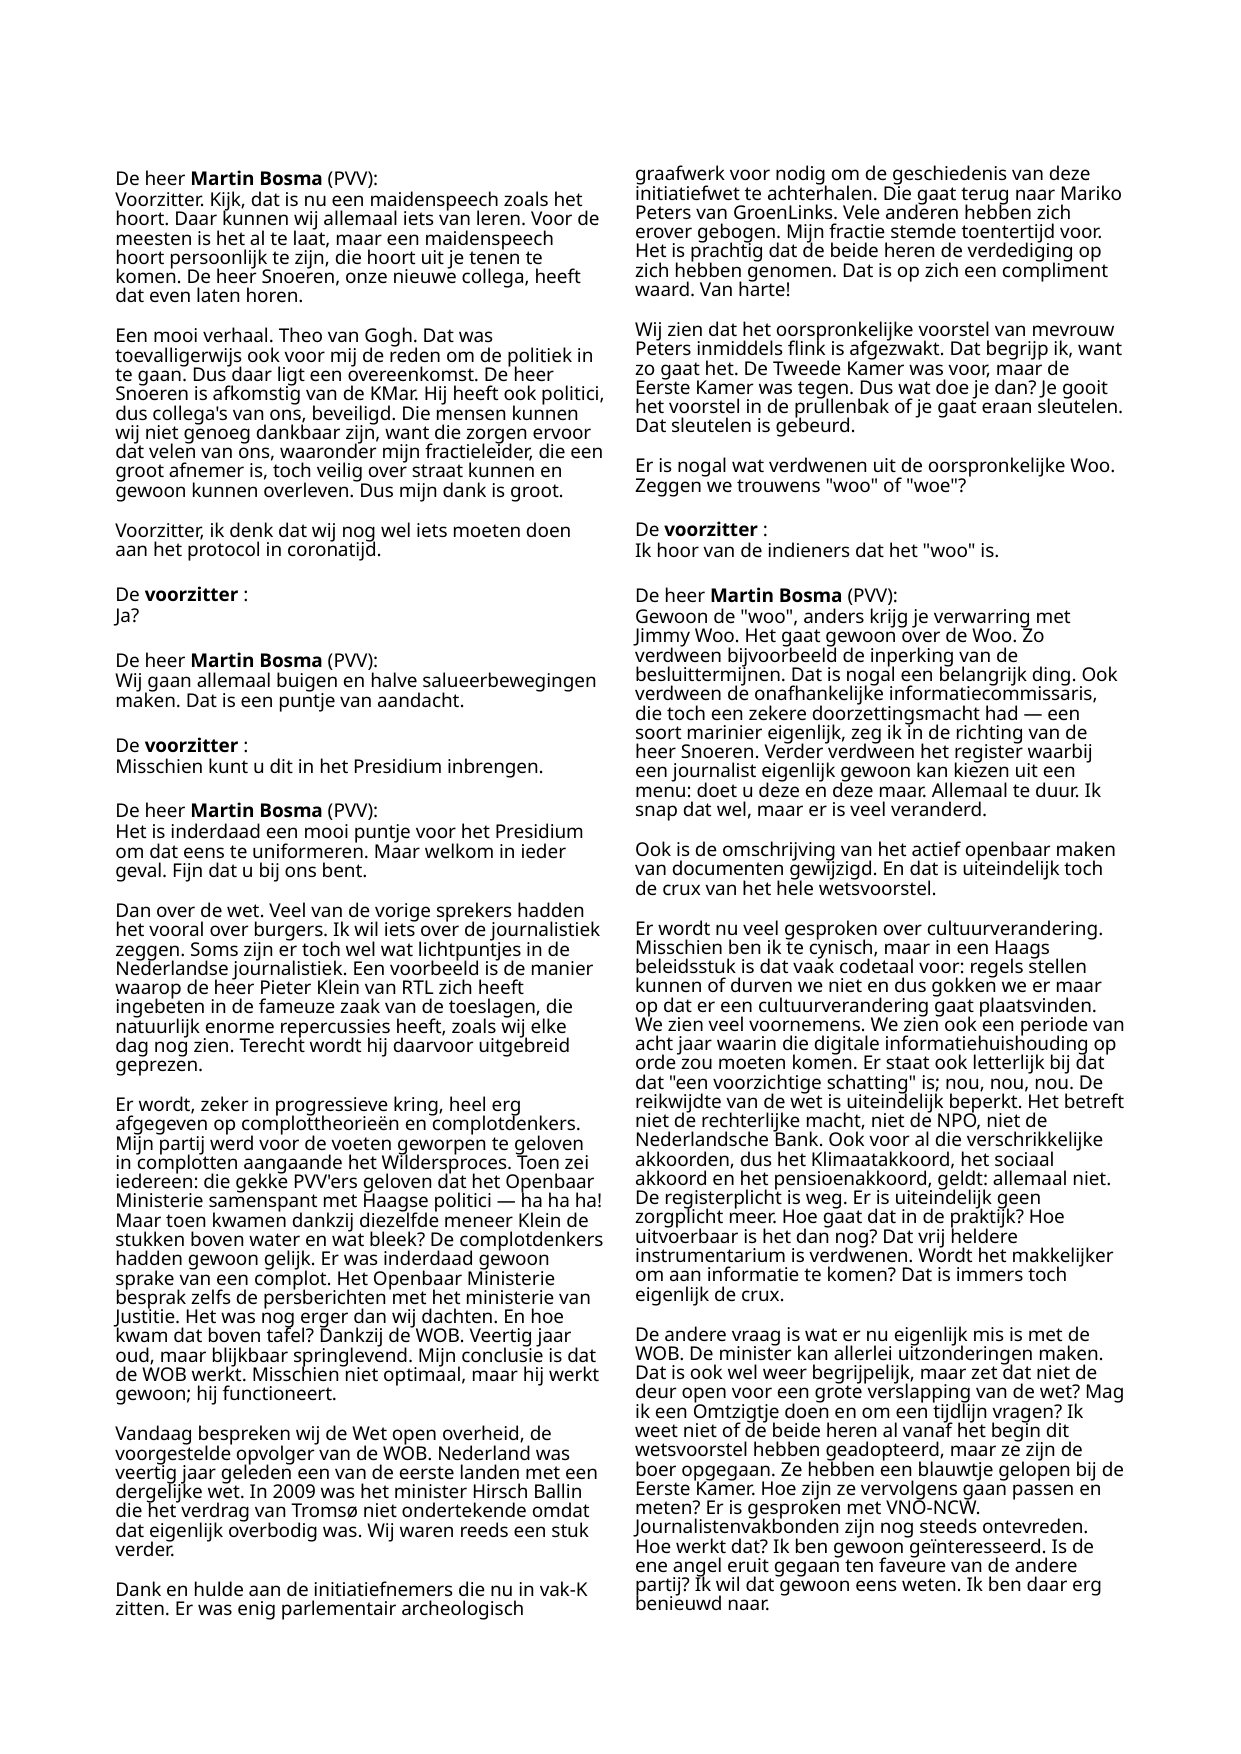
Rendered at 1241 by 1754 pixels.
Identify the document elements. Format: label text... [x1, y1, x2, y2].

text graafwerk voor nodig om de geschiedenis van deze initiatiefwet te achterhalen. Die gaat terug naar Mariko Peters van GroenLinks. Vele anderen hebben zich erover gebogen. Mijn fractie stemde toentertijd voor. Het is prachtig dat de beide heren de verdediging op zich hebben genomen. Dat is op zich een compliment waard. Van harte! [635, 165, 1125, 300]
text Een mooi verhaal. Theo van Gogh. Dat was toevalligerwijs ook voor mij de reden om de politiek in te gaan. Dus daar ligt een overeenkomst. De heer Snoeren is afkomstig van de KMar. Hij heeft ook politici, dus collega's van ons, beveiligd. Die mensen kunnen wij niet genoeg dankbaar zijn, want die zorgen ervoor dat velen van ons, waaronder mijn fractieleider, die een groot afnemer is, toch veilig over straat kunnen en gewoon kunnen overleven. Dus mijn dank is groot. [115, 327, 605, 501]
text Het is inderdaad een mooi puntje voor het Presidium om dat eens te uniformeren. Maar welkom in ieder geval. Fijn dat u bij ons bent. [115, 823, 605, 881]
text Er wordt nu veel gesproken over cultuurverandering. Misschien ben ik te cynisch, maar in een Haags beleidsstuk is dat vaak codetaal voor: regels stellen kunnen of durven we niet en dus gokken we er maar op dat er een cultuurverandering gaat plaatsvinden. We zien veel voornemens. We zien ook een periode van acht jaar waarin die digitale informatiehuishouding op orde zou moeten komen. Er staat ook letterlijk bij dat dat "een voorzichtige schatting" is; nou, nou, nou. De reikwijdte van de wet is uiteindelijk beperkt. Het betreft niet de rechterlijke macht, niet de NPO, niet de Nederlandsche Bank. Ook voor al die verschrikkelijke akkoorden, dus het Klimaatakkoord, het sociaal akkoord en het pensioenakkoord, geldt: allemaal niet. De registerplicht is weg. Er is uiteindelijk geen zorgplicht meer. Hoe gaat dat in de praktijk? Hoe uitvoerbaar is het dan nog? Dat vrij heldere instrumentarium is verdwenen. Wordt het makkelijker om aan informatie te komen? Dat is immers toch eigenlijk de crux. [635, 919, 1125, 1305]
text De heer Martin Bosma (PVV): [115, 647, 605, 672]
text Er wordt, zeker in progressieve kring, heel erg afgegeven op complottheorieën en complotdenkers. Mijn partij werd voor de voeten geworpen te geloven in complotten aangaande het Wildersproces. Toen zei iedereen: die gekke PVV'ers geloven dat het Openbaar Ministerie samenspant met Haagse politici — ha ha ha! Maar toen kwamen dankzij diezelfde meneer Klein de stukken boven water en wat bleek? De complotdenkers hadden gewoon gelijk. Er was inderdaad gewoon sprake van een complot. Het Openbaar Ministerie besprak zelfs de persberichten met het ministerie van Justitie. Het was nog erger dan wij dachten. En hoe kwam dat boven tafel? Dankzij de WOB. Veertig jaar oud, maar blijkbaar springlevend. Mijn conclusie is dat de WOB werkt. Misschien niet optimaal, maar hij werkt gewoon; hij functioneert. [115, 1096, 605, 1404]
text De andere vraag is wat er nu eigenlijk mis is met de WOB. De minister kan allerlei uitzonderingen maken. Dat is ook wel weer begrijpelijk, maar zet dat niet de deur open voor een grote verslapping van de wet? Mag ik een Omtzigtje doen en om een tijdlijn vragen? Ik weet niet of de beide heren al vanaf het begin dit wetsvoorstel hebben geadopteerd, maar ze zijn de boer opgegaan. Ze hebben een blauwtje gelopen bij de Eerste Kamer. Hoe zijn ze vervolgens gaan passen en meten? Er is gesproken met VNO-NCW. Journalistenvakbonden zijn nog steeds ontevreden. Hoe werkt dat? Ik ben gewoon geïnteresseerd. Is de ene angel eruit gegaan ten faveure van de andere partij? Ik wil dat gewoon eens weten. Ik ben daar erg benieuwd naar. [635, 1326, 1125, 1615]
text Wij zien dat het oorspronkelijke voorstel van mevrouw Peters inmiddels flink is afgezwakt. Dat begrijp ik, want zo gaat het. De Tweede Kamer was voor, maar de Eerste Kamer was tegen. Dus wat doe je dan? Je gooit het voorstel in de prullenbak of je gaat eraan sleutelen. Dat sleutelen is gebeurd. [635, 321, 1125, 437]
text Dan over de wet. Veel van de vorige sprekers hadden het vooral over burgers. Ik wil iets over de journalistiek zeggen. Soms zijn er toch wel wat lichtpuntjes in de Nederlandse journalistiek. Een voorbeeld is de manier waarop de heer Pieter Klein van RTL zich heeft ingebeten in de fameuze zaak van de toeslagen, die natuurlijk enorme repercussies heeft, zoals wij elke dag nog zien. Terecht wordt hij daarvoor uitgebreid geprezen. [115, 902, 605, 1075]
text De voorzitter : [635, 517, 1125, 542]
text Er is nogal wat verdwenen uit de oorspronkelijke Woo. Zeggen we trouwens "woo" of "woe"? [635, 457, 1125, 496]
text Ik hoor van de indieners dat het "woo" is. [635, 542, 1125, 562]
text Misschien kunt u dit in het Presidium inbrengen. [115, 758, 605, 777]
text De voorzitter : [115, 732, 605, 758]
text Wij gaan allemaal buigen en halve salueerbewegingen maken. Dat is een puntje van aandacht. [115, 672, 605, 711]
text De heer Martin Bosma (PVV): [115, 798, 605, 823]
text Ja? [115, 607, 605, 626]
text Ook is de omschrijving van het actief openbaar maken van documenten gewijzigd. En dat is uiteindelijk toch de crux van het hele wetsvoorstel. [635, 841, 1125, 899]
text De heer Martin Bosma (PVV): [115, 165, 605, 191]
text Gewoon de "woo", anders krijg je verwarring met Jimmy Woo. Het gaat gewoon over de Woo. Zo verdween bijvoorbeeld de inperking van de besluittermijnen. Dat is nogal een belangrijk ding. Ook verdween de onafhankelijke informatiecommissaris, die toch een zekere doorzettingsmacht had — een soort marinier eigenlijk, zeg ik in de richting van de heer Snoeren. Verder verdween het register waarbij een journalist eigenlijk gewoon kan kiezen uit een menu: doet u deze en deze maar. Allemaal te duur. Ik snap dat wel, maar er is veel veranderd. [635, 608, 1125, 820]
text Vandaag bespreken wij de Wet open overheid, de voorgestelde opvolger van de WOB. Nederland was veertig jaar geleden een van de eerste landen met een dergelijke wet. In 2009 was het minister Hirsch Ballin die het verdrag van Tromsø niet ondertekende omdat dat eigenlijk overbodig was. Wij waren reeds een stuk verder. [115, 1425, 605, 1560]
text Voorzitter, ik denk dat wij nog wel iets moeten doen aan het protocol in coronatijd. [115, 522, 605, 560]
text De heer Martin Bosma (PVV): [635, 582, 1125, 608]
text Dank en hulde aan de initiatiefnemers die nu in vak-K zitten. Er was enig parlementair archeologisch [115, 1581, 605, 1619]
text Voorzitter. Kijk, dat is nu een maidenspeech zoals het hoort. Daar kunnen wij allemaal iets van leren. Voor de meesten is het al te laat, maar een maidenspeech hoort persoonlijk te zijn, die hoort uit je tenen te komen. De heer Snoeren, onze nieuwe collega, heeft dat even laten horen. [115, 191, 605, 307]
text De voorzitter : [115, 581, 605, 607]
